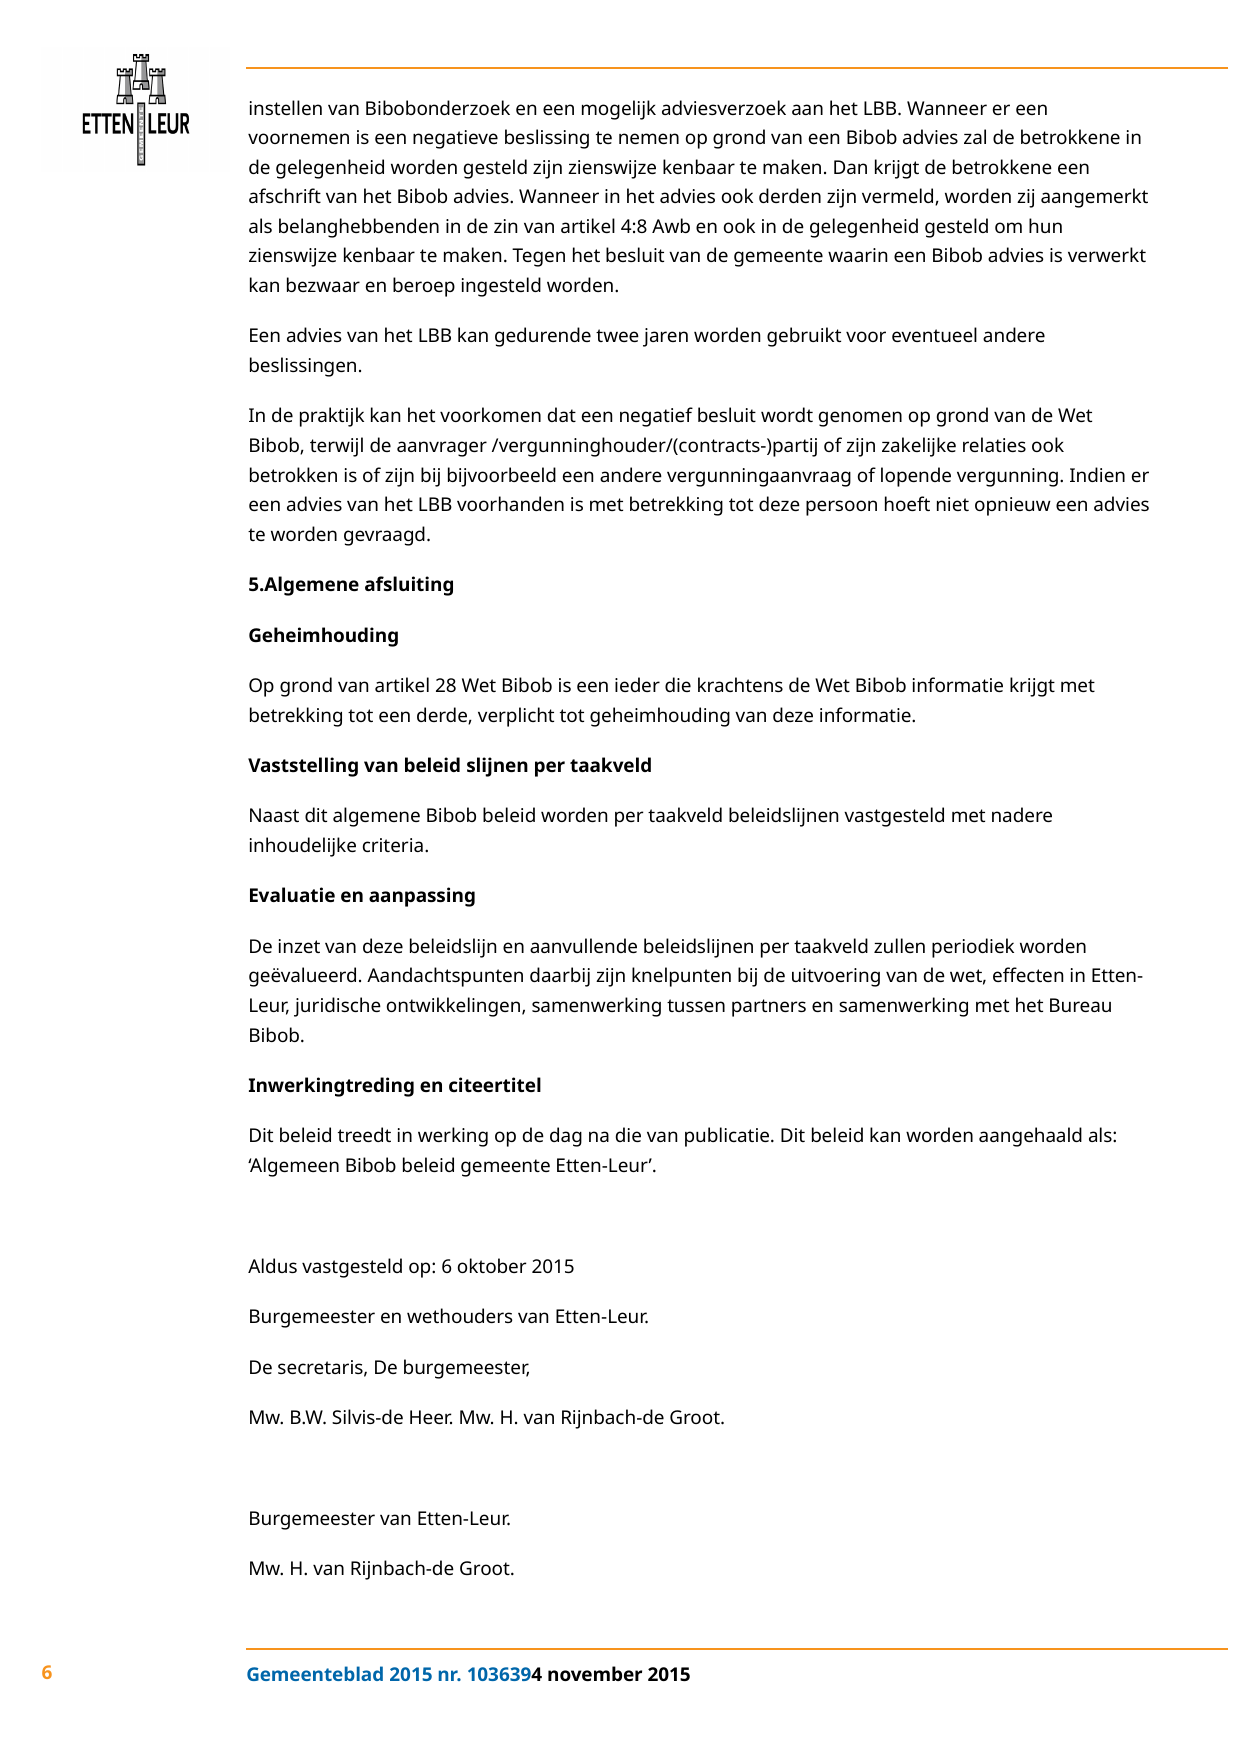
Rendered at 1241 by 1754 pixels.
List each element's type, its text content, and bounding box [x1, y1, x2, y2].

text De secretaris, De burgemeester, [248, 1354, 1152, 1380]
picture [41, 47, 231, 172]
text Evaluatie en aanpassing [248, 883, 1152, 908]
text In de praktijk kan het voorkomen dat een negatief besluit wordt genomen op grond van de Wet Bibob, terwijl de aanvrager /vergunninghouder/(contracts-)partij of zijn zakelijke relaties ook betrokken is of zijn bij bijvoorbeeld een andere vergunningaanvraag of lopende vergunning. Indien er een advies van het LBB voorhanden is met betrekking tot deze persoon hoeft niet opnieuw een advies te worden gevraagd. [248, 403, 1152, 547]
text Dit beleid treedt in werking op de dag na die van publicatie. Dit beleid kan worden aangehaald als: ‘Algemeen Bibob beleid gemeente Etten-Leur’. [248, 1123, 1152, 1178]
text Mw. H. van Rijnbach-de Groot. [248, 1556, 1152, 1581]
text Naast dit algemene Bibob beleid worden per taakveld beleidslijnen vastgesteld met nadere inhoudelijke criteria. [248, 803, 1152, 858]
text Mw. B.W. Silvis-de Heer. Mw. H. van Rijnbach-de Groot. [248, 1404, 1152, 1430]
text Een advies van het LBB kan gedurende twee jaren worden gebruikt voor eventueel andere beslissingen. [248, 323, 1152, 378]
text Vaststelling van beleid slijnen per taakveld [248, 752, 1152, 778]
text Geheimhouding [248, 622, 1152, 648]
text Burgemeester van Etten-Leur. [248, 1505, 1152, 1531]
text Aldus vastgesteld op: 6 oktober 2015 [248, 1253, 1152, 1279]
text Op grond van artikel 28 Wet Bibob is een ieder die krachtens de Wet Bibob informatie krijgt met betrekking tot een derde, verplicht tot geheimhouding van deze informatie. [248, 672, 1152, 728]
text instellen van Bibobonderzoek en een mogelijk adviesverzoek aan het LBB. Wanneer er een voornemen is een negatieve beslissing te nemen op grond van een Bibob advies zal de betrokkene in de gelegenheid worden gesteld zijn zienswijze kenbaar te maken. Dan krijgt de betrokkene een afschrift van het Bibob advies. Wanneer in het advies ook derden zijn vermeld, worden zij aangemerkt als belanghebbenden in de zin van artikel 4:8 Awb en ook in de gelegenheid gesteld om hun zienswijze kenbaar te maken. Tegen het besluit van de gemeente waarin een Bibob advies is verwerkt kan bezwaar en beroep ingesteld worden. [248, 95, 1152, 298]
text 5.Algemene afsluiting [248, 571, 1152, 597]
text De inzet van deze beleidslijn en aanvullende beleidslijnen per taakveld zullen periodiek worden geëvalueerd. Aandachtspunten daarbij zijn knelpunten bij de uitvoering van de wet, effecten in Etten-Leur, juridische ontwikkelingen, samenwerking tussen partners en samenwerking met het Bureau Bibob. [248, 933, 1152, 1048]
text Burgemeester en wethouders van Etten-Leur. [248, 1303, 1152, 1329]
text Inwerkingtreding en citeertitel [248, 1072, 1152, 1098]
